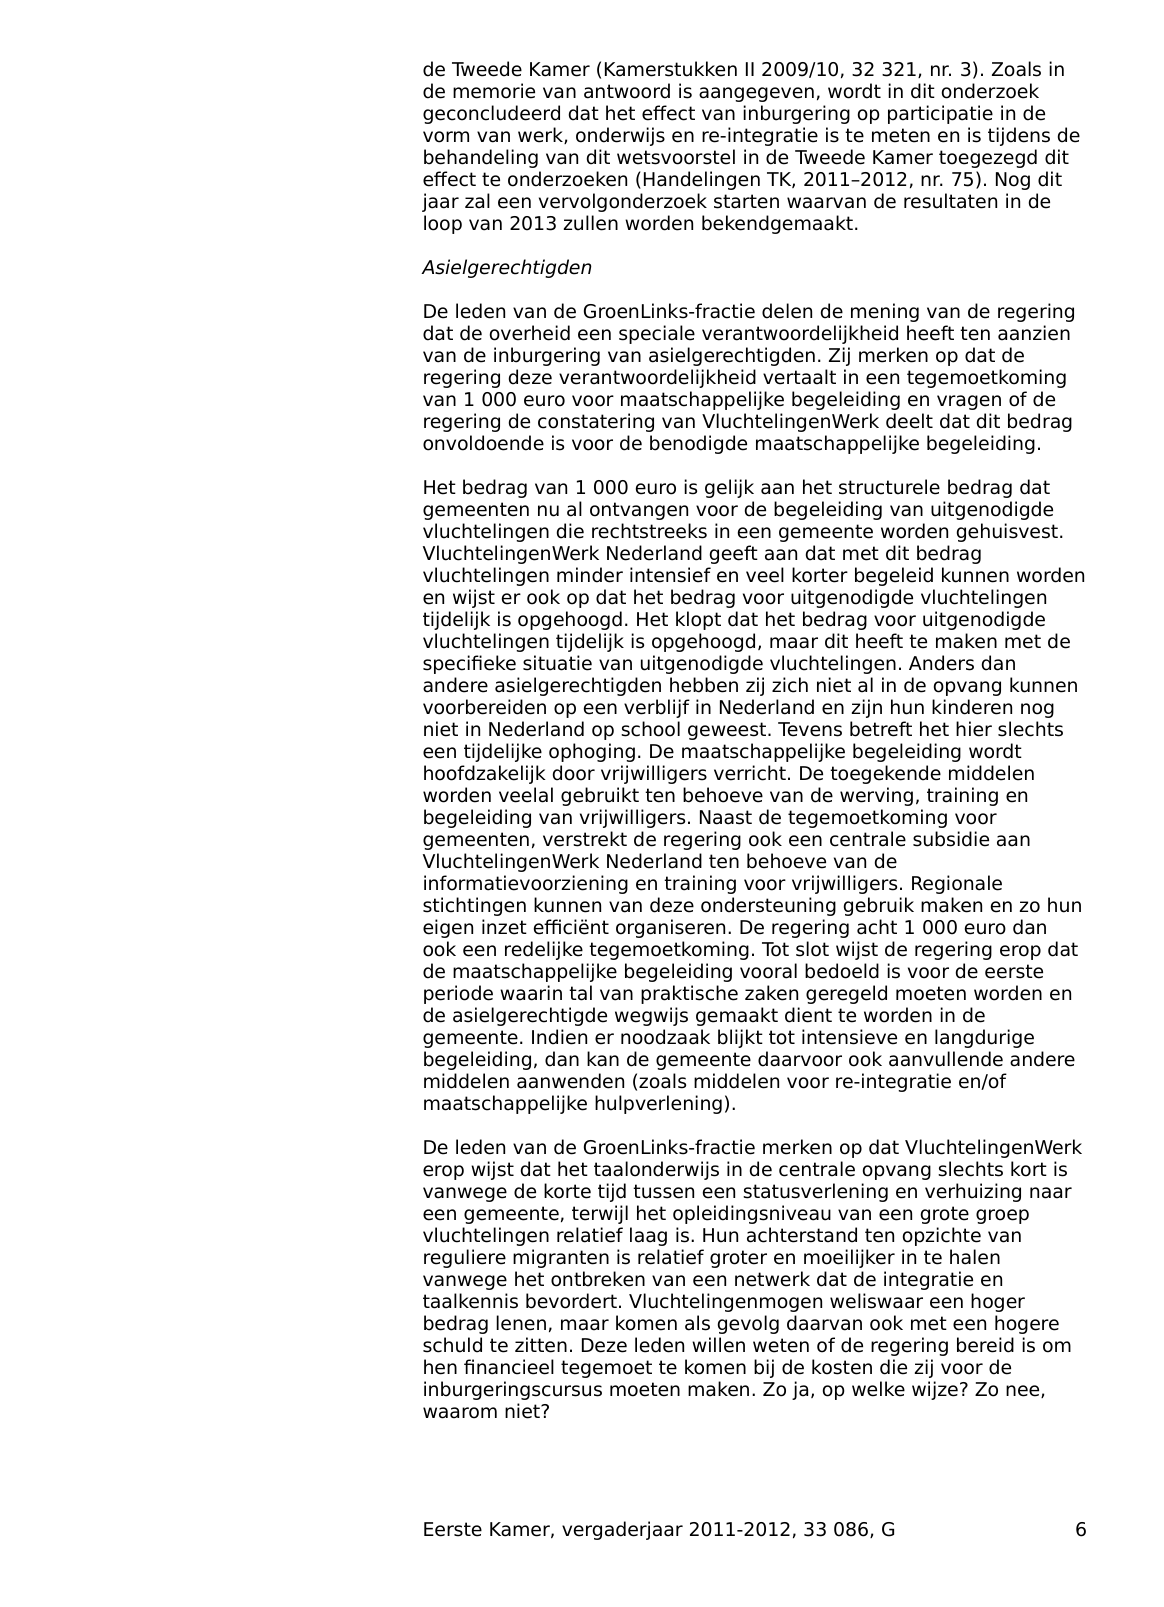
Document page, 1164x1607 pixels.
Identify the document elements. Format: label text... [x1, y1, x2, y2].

text De leden van de GroenLinks-fractie delen de mening van de regering dat de overheid een speciale verantwoordelijkheid heeft ten aanzien van de inburgering van asielgerechtigden. Zij merken op dat de regering deze verantwoordelijkheid vertaalt in een tegemoetkoming van 1 000 euro voor maatschappelijke begeleiding en vragen of de regering de constatering van VluchtelingenWerk deelt dat dit bedrag onvoldoende is voor de benodigde maatschappelijke begeleiding. [422, 301, 1087, 455]
text VluchtelingenWerk Nederland geeft aan dat met dit bedrag vluchtelingen minder intensief en veel korter begeleid kunnen worden en wijst er ook op dat het bedrag voor uitgenodigde vluchtelingen tijdelijk is opgehoogd. Het klopt dat het bedrag voor uitgenodigde vluchtelingen tijdelijk is opgehoogd, maar dit heeft te maken met de specifieke situatie van uitgenodigde vluchtelingen. Anders dan andere asielgerechtigden hebben zij zich niet al in de opvang kunnen voorbereiden op een verblijf in Nederland en zijn hun kinderen nog niet in Nederland op school geweest. Tevens betreft het hier slechts een tijdelijke ophoging. De maatschappelijke begeleiding wordt hoofdzakelijk door vrijwilligers verricht. De toegekende middelen worden veelal gebruikt ten behoeve van de werving, training en begeleiding van vrijwilligers. Naast de tegemoetkoming voor gemeenten, verstrekt de regering ook een centrale subsidie aan VluchtelingenWerk Nederland ten behoeve van de informatievoorziening en training voor vrijwilligers. Regionale stichtingen kunnen van deze ondersteuning gebruik maken en zo hun eigen inzet efficiënt organiseren. De regering acht 1 000 euro dan ook een redelijke tegemoetkoming. Tot slot wijst de regering erop dat de maatschappelijke begeleiding vooral bedoeld is voor de eerste periode waarin tal van praktische zaken geregeld moeten worden en de asielgerechtigde wegwijs gemaakt dient te worden in de gemeente. Indien er noodzaak blijkt tot intensieve en langdurige begeleiding, dan kan de gemeente daarvoor ook aanvullende andere middelen aanwenden (zoals middelen voor re-integratie en/of maatschappelijke hulpverlening). [422, 543, 1087, 1115]
text Het bedrag van 1 000 euro is gelijk aan het structurele bedrag dat gemeenten nu al ontvangen voor de begeleiding van uitgenodigde vluchtelingen die rechtstreeks in een gemeente worden gehuisvest. [422, 477, 1087, 543]
text De leden van de GroenLinks-fractie merken op dat VluchtelingenWerk erop wijst dat het taalonderwijs in de centrale opvang slechts kort is vanwege de korte tijd tussen een statusverlening en verhuizing naar een gemeente, terwijl het opleidingsniveau van een grote groep vluchtelingen relatief laag is. Hun achterstand ten opzichte van reguliere migranten is relatief groter en moeilijker in te halen vanwege het ontbreken van een netwerk dat de integratie en taalkennis bevordert. Vluchtelingenmogen weliswaar een hoger bedrag lenen, maar komen als gevolg daarvan ook met een hogere schuld te zitten. Deze leden willen weten of de regering bereid is om hen financieel tegemoet te komen bij de kosten die zij voor de inburgeringscursus moeten maken. Zo ja, op welke wijze? Zo nee, waarom niet? [422, 1137, 1087, 1423]
subtitle Asielgerechtigden [422, 257, 1087, 279]
text de Tweede Kamer (Kamerstukken II 2009/10, 32 321, nr. 3). Zoals in de memorie van antwoord is aangegeven, wordt in dit onderzoek geconcludeerd dat het effect van inburgering op participatie in de vorm van werk, onderwijs en re-integratie is te meten en is tijdens de behandeling van dit wetsvoorstel in de Tweede Kamer toegezegd dit effect te onderzoeken (Handelingen TK, 2011–2012, nr. 75). Nog dit jaar zal een vervolgonderzoek starten waarvan de resultaten in de loop van 2013 zullen worden bekendgemaakt. [422, 59, 1087, 235]
